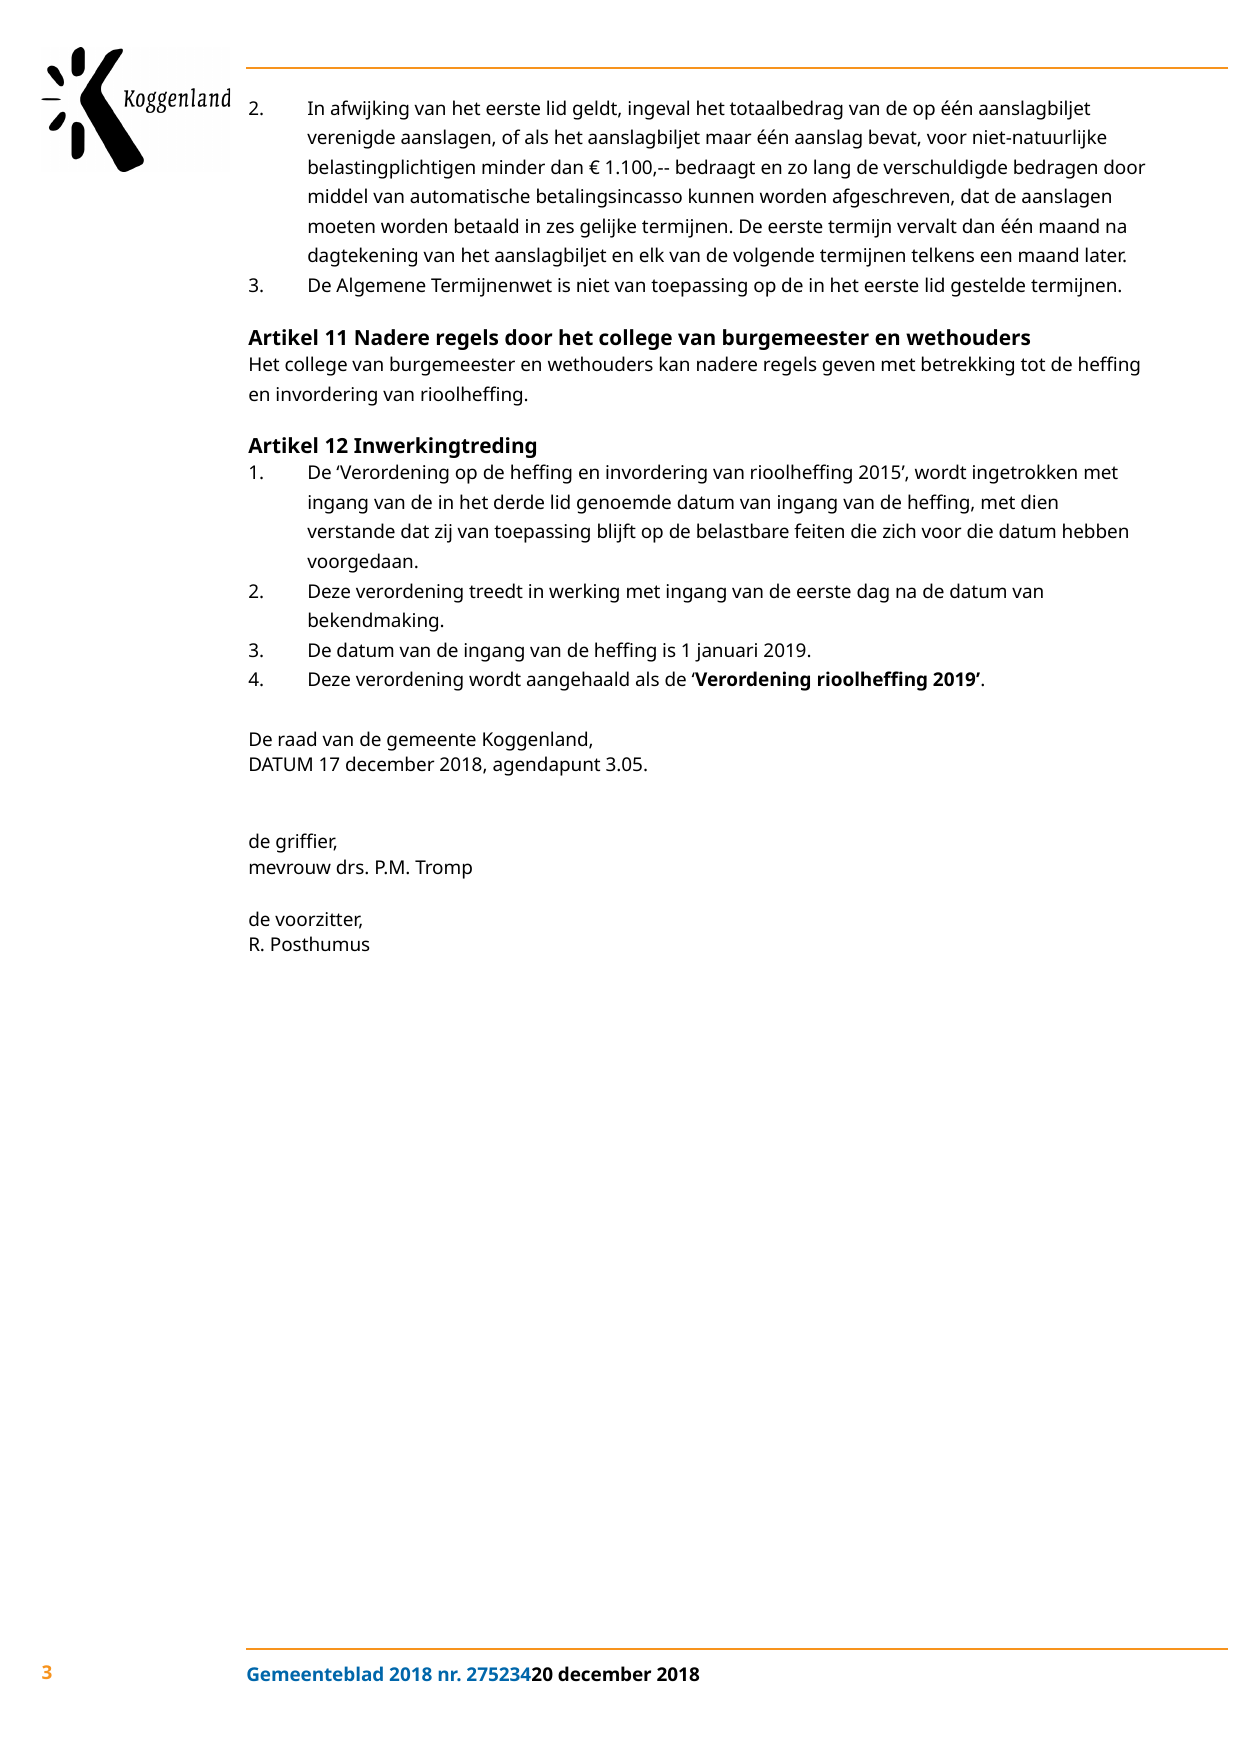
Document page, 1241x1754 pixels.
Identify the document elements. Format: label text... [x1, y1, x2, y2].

list Deze verordening wordt aangehaald als de ‘Verordening rioolheffing 2019’. [248, 667, 1152, 692]
picture [41, 47, 231, 172]
list Deze verordening treedt in werking met ingang van de eerste dag na de datum van bekendmaking. [248, 578, 1152, 633]
list De datum van de ingang van de heffing is 1 januari 2019. [248, 637, 1152, 663]
list De Algemene Termijnenwet is niet van toepassing op de in het eerste lid gestelde termijnen. [248, 272, 1152, 298]
text de griffier, [248, 829, 1152, 854]
text Artikel 11 Nadere regels door het college van burgemeester en wethouders [248, 323, 1152, 351]
text R. Posthumus [248, 932, 1152, 957]
text de voorzitter, [248, 906, 1152, 932]
text De raad van de gemeente Koggenland, [248, 726, 1152, 752]
text mevrouw drs. P.M. Tromp [248, 854, 1152, 880]
text Artikel 12 Inwerkingtreding [248, 431, 1152, 459]
list De ‘Verordening op de heffing en invordering van rioolheffing 2015’, wordt ingetrokken met ingang van de in het derde lid genoemde datum van ingang van de heffing, met dien verstande dat zij van toepassing blijft op de belastbare feiten die zich voor die datum hebben voorgedaan. [248, 459, 1152, 574]
list In afwijking van het eerste lid geldt, ingeval het totaalbedrag van de op één aanslagbiljet verenigde aanslagen, of als het aanslagbiljet maar één aanslag bevat, voor niet-natuurlijke belastingplichtigen minder dan € 1.100,-- bedraagt en zo lang de verschuldigde bedragen door middel van automatische betalingsincasso kunnen worden afgeschreven, dat de aanslagen moeten worden betaald in zes gelijke termijnen. De eerste termijn vervalt dan één maand na dagtekening van het aanslagbiljet en elk van de volgende termijnen telkens een maand later. [248, 95, 1152, 268]
text DATUM 17 december 2018, agendapunt 3.05. [248, 752, 1152, 777]
text Het college van burgemeester en wethouders kan nadere regels geven met betrekking tot de heffing en invordering van rioolheffing. [248, 351, 1152, 406]
